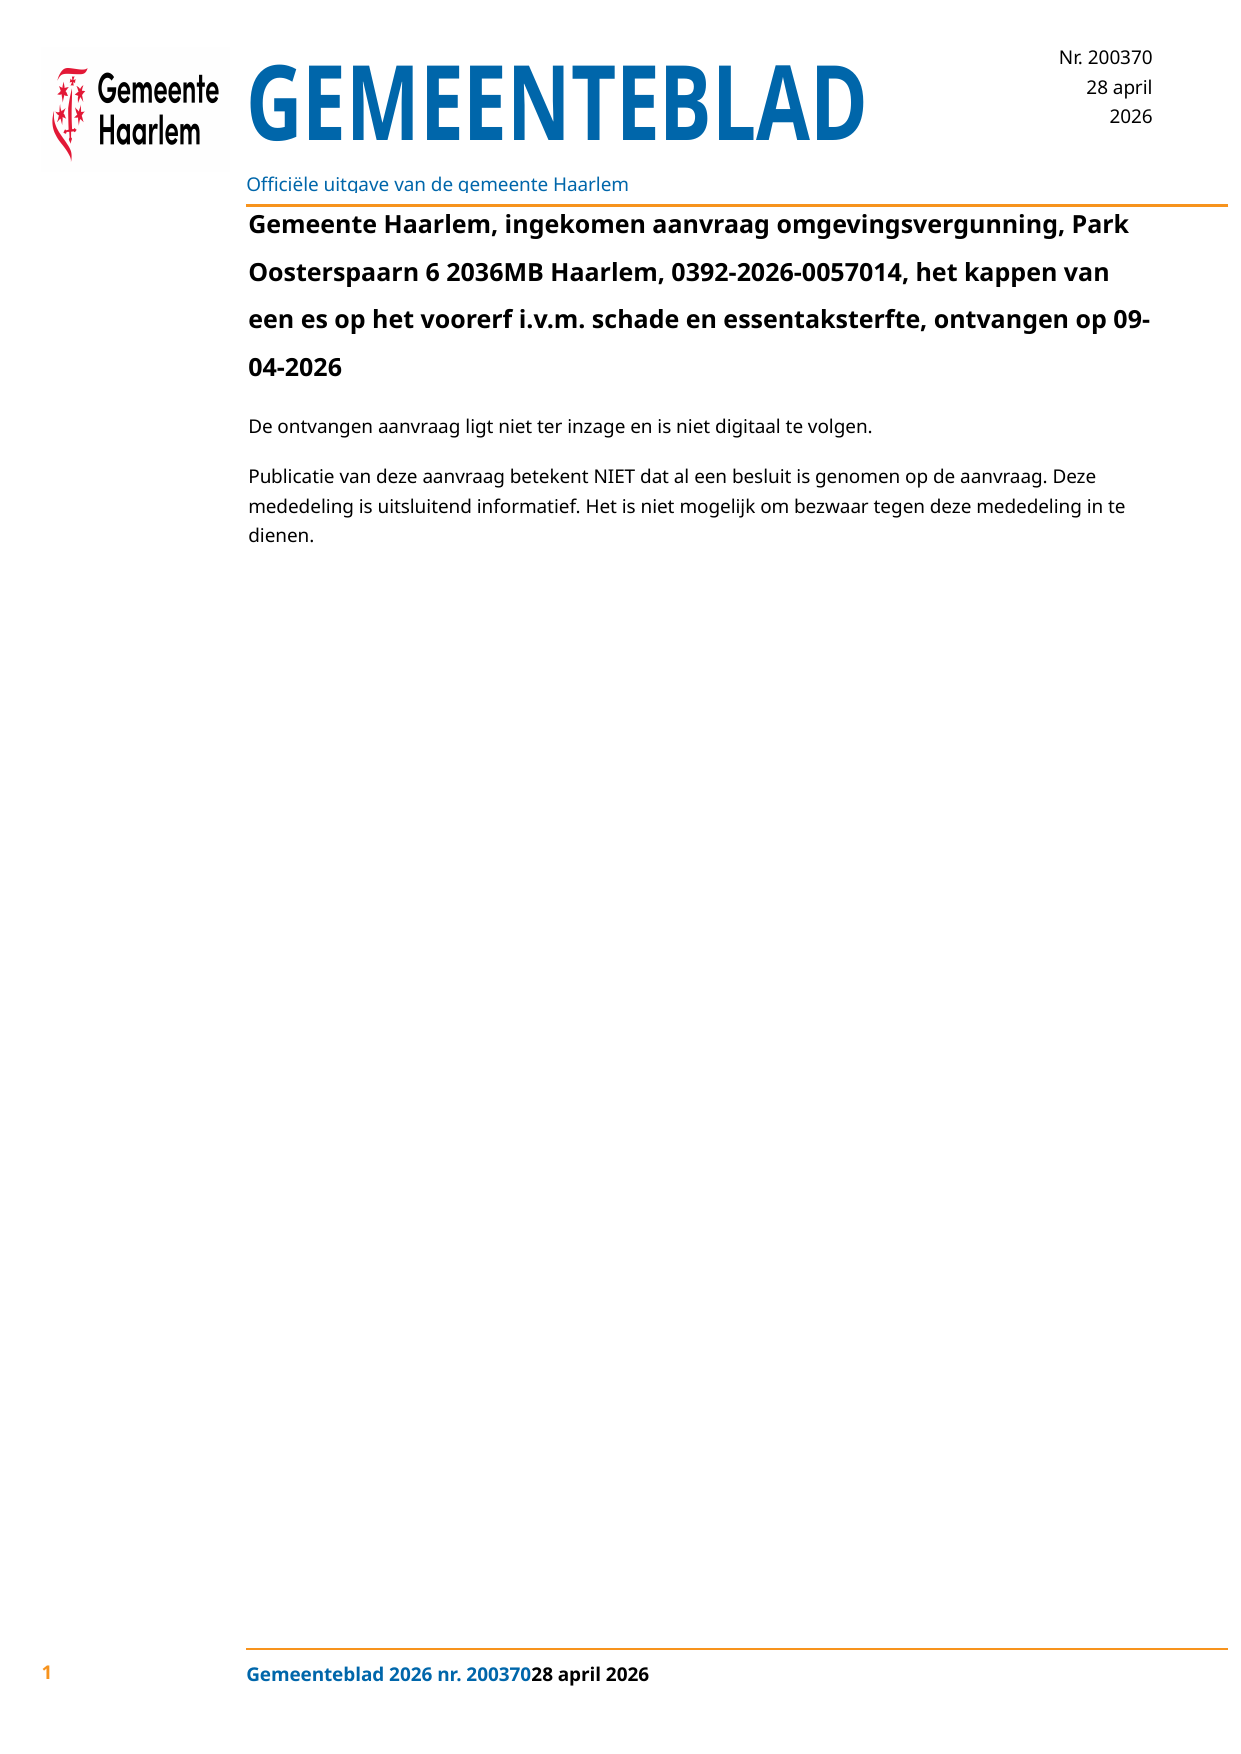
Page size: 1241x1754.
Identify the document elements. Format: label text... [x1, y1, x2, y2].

text De ontvangen aanvraag ligt niet ter inzage en is niet digitaal te volgen. [248, 413, 1152, 439]
text Gemeente Haarlem, ingekomen aanvraag omgevingsvergunning, Park Oosterspaarn 6 2036MB Haarlem, 0392-2026-0057014, het kappen van een es op het voorerf i.v.m. schade en essentaksterfte, ontvangen op 09-04-2026 [248, 207, 1152, 384]
text Publicatie van deze aanvraag betekent NIET dat al een besluit is genomen op de aanvraag. Deze mededeling is uitsluitend informatief. Het is niet mogelijk om bezwaar tegen deze mededeling in te dienen. [248, 463, 1152, 548]
picture [41, 47, 231, 172]
